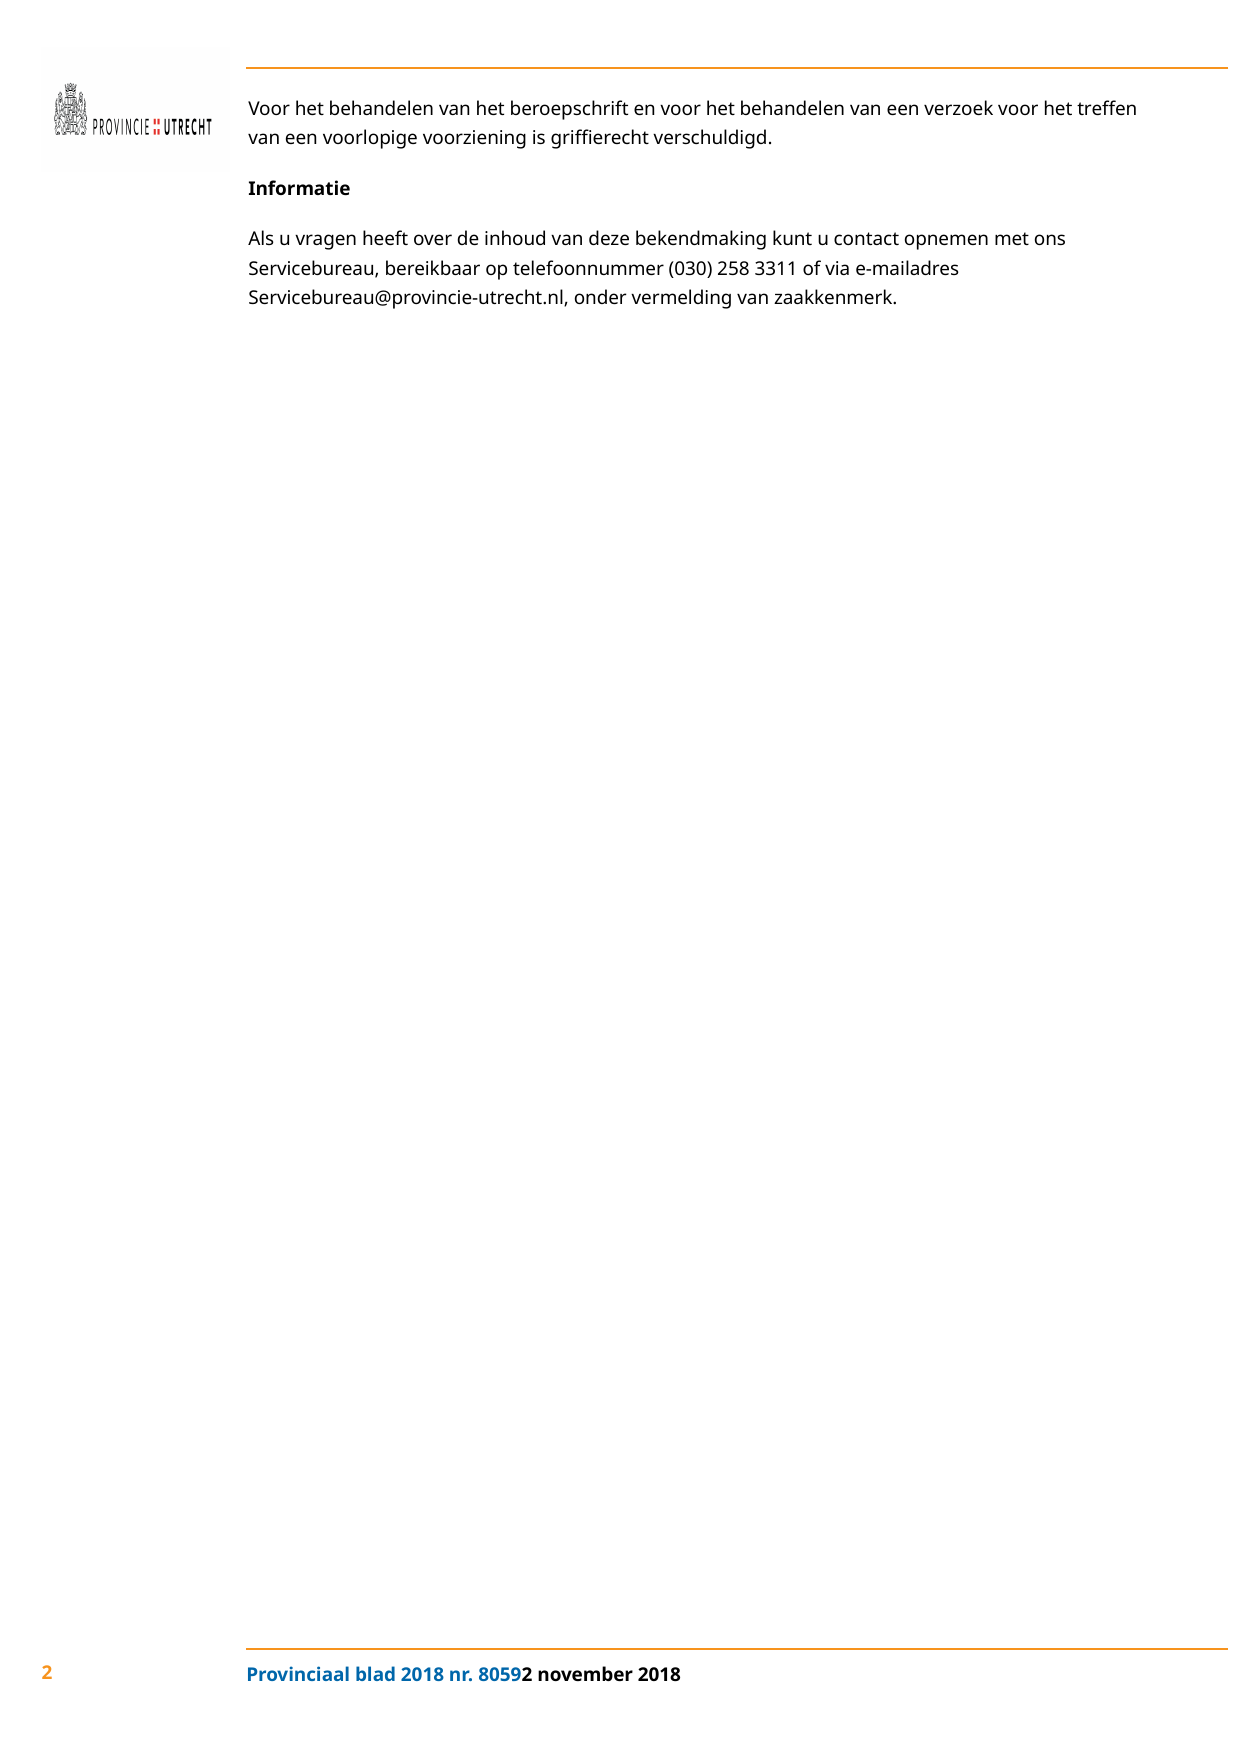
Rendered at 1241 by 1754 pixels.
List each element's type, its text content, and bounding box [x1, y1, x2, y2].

text Informatie [248, 175, 1152, 201]
picture [41, 47, 231, 172]
text Voor het behandelen van het beroepschrift en voor het behandelen van een verzoek voor het treffen van een voorlopige voorziening is griffierecht verschuldigd. [248, 95, 1152, 150]
text Als u vragen heeft over de inhoud van deze bekendmaking kunt u contact opnemen met ons Servicebureau, bereikbaar op telefoonnummer (030) 258 3311 of via e-mailadres Servicebureau@provincie-utrecht.nl, onder vermelding van zaakkenmerk. [248, 225, 1152, 310]
